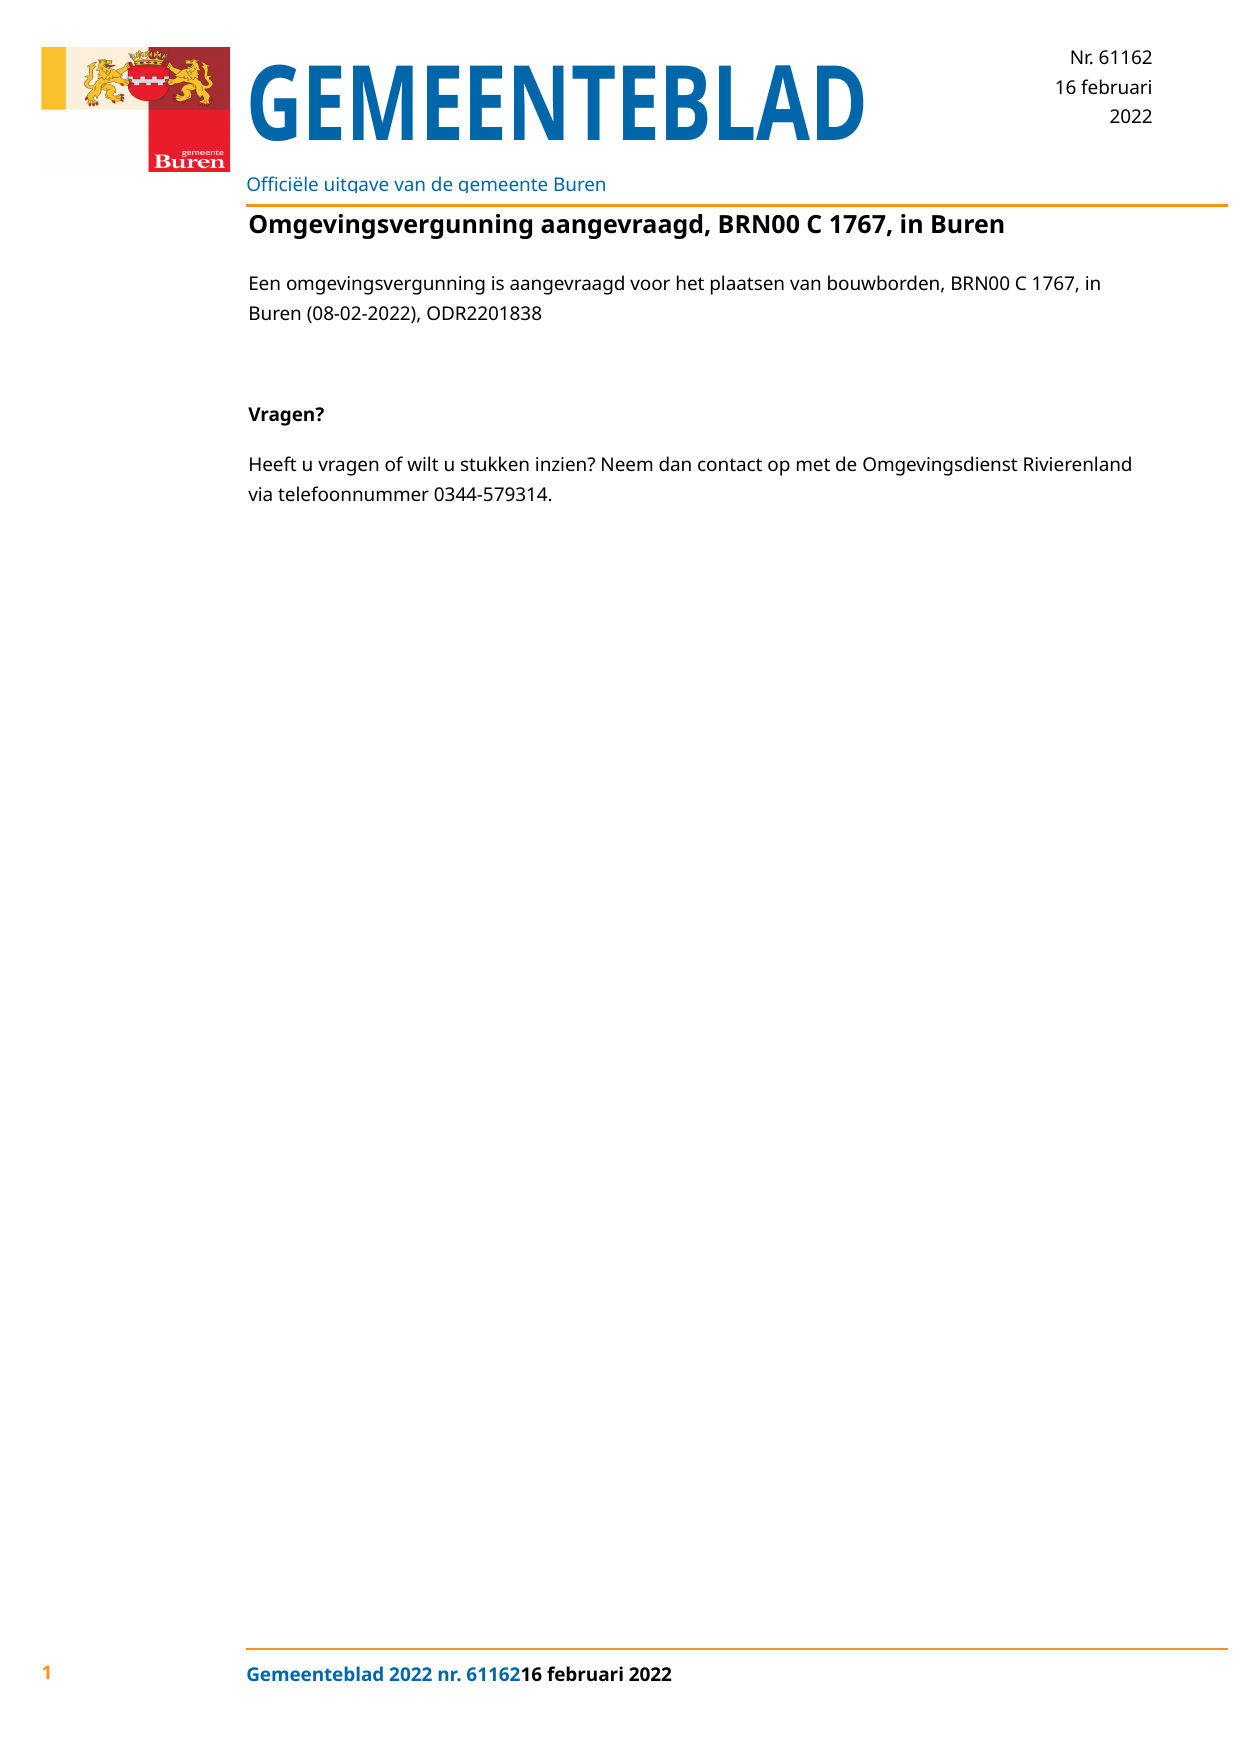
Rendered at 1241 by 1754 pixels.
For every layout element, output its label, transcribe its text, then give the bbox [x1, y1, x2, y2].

text Heeft u vragen of wilt u stukken inzien? Neem dan contact op met de Omgevingsdienst Rivierenland via telefoonnummer 0344-579314. [248, 451, 1152, 506]
text Omgevingsvergunning aangevraagd, BRN00 C 1767, in Buren [248, 207, 1152, 241]
text Vragen? [248, 401, 1152, 426]
text Een omgevingsvergunning is aangevraagd voor het plaatsen van bouwborden, BRN00 C 1767, in Buren (08-02-2022), ODR2201838 [248, 270, 1152, 326]
picture [41, 47, 231, 172]
